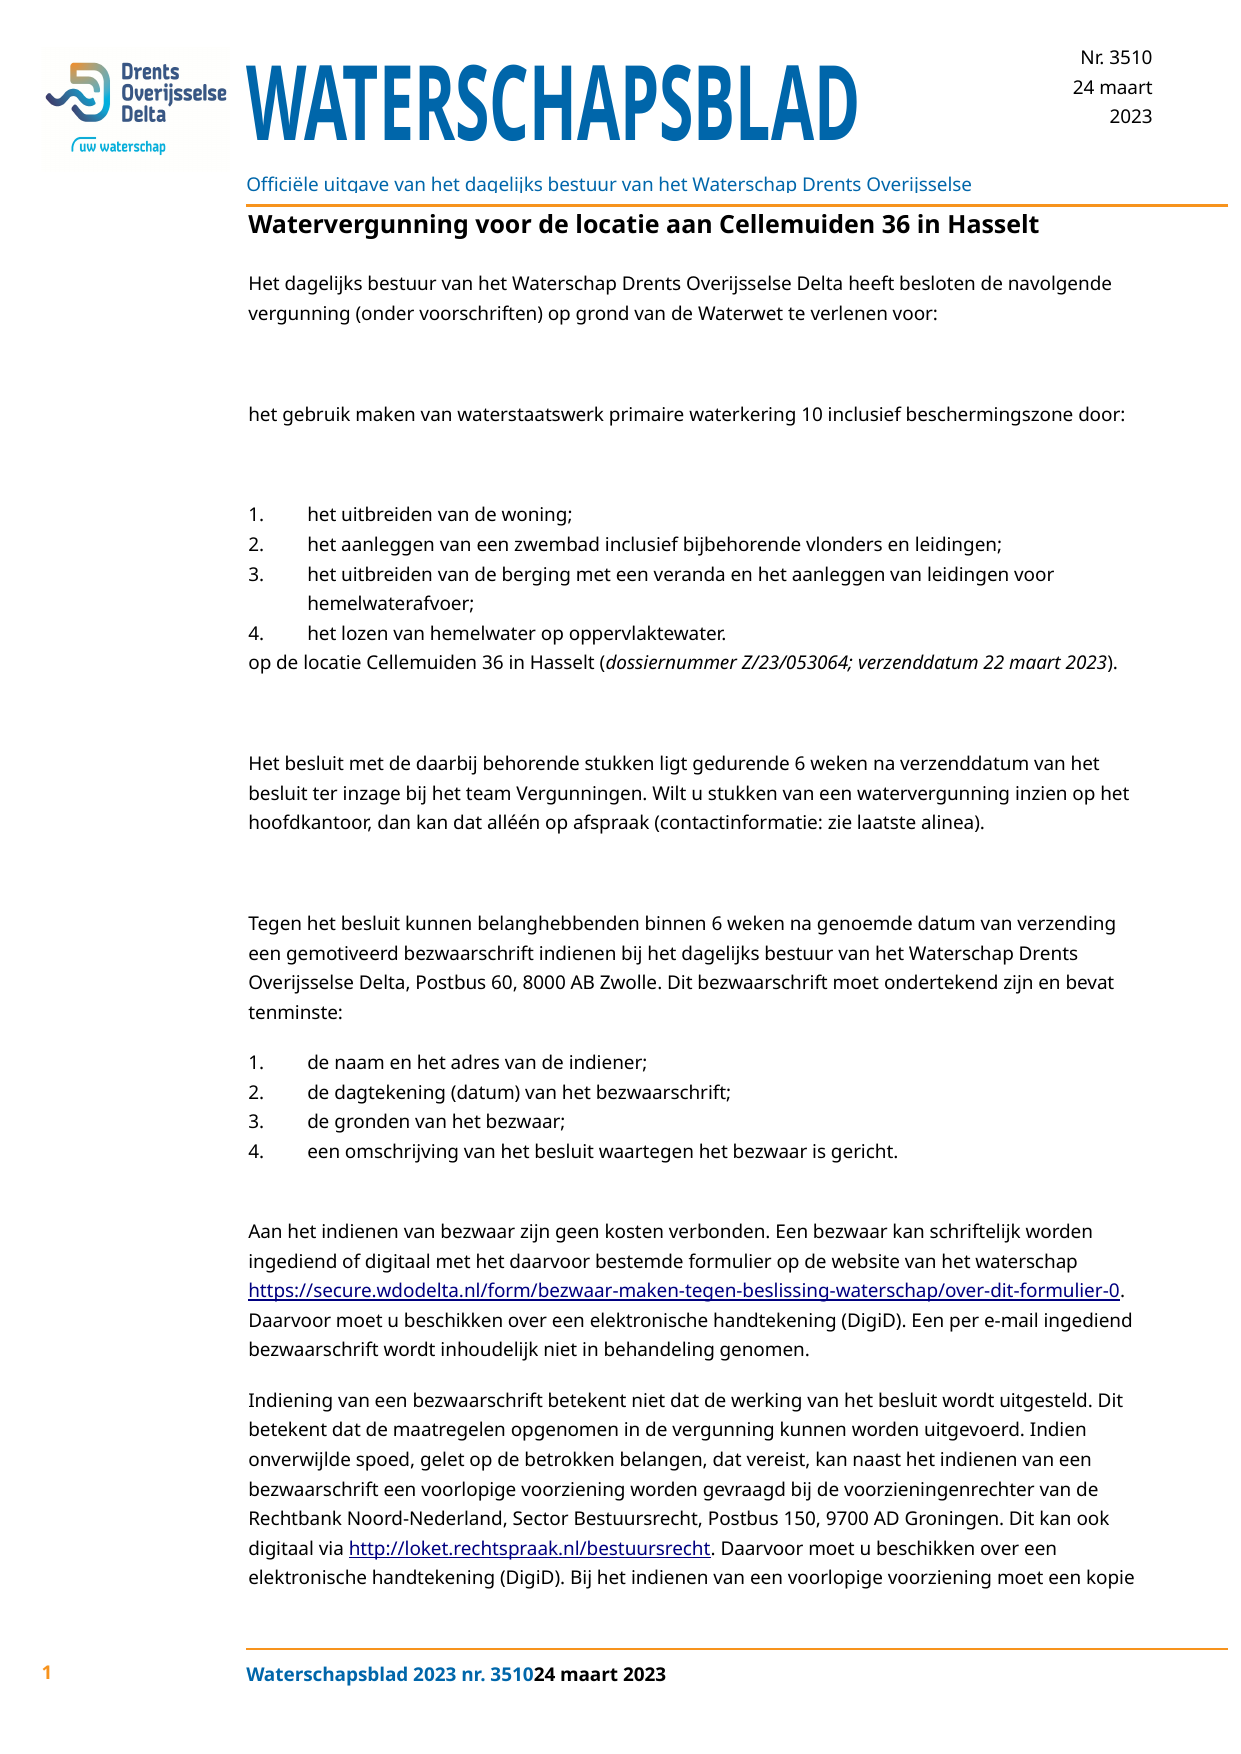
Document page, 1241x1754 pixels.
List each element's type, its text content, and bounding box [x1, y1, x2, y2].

text Tegen het besluit kunnen belanghebbenden binnen 6 weken na genoemde datum van verzending een gemotiveerd bezwaarschrift indienen bij het dagelijks bestuur van het Waterschap Drents Overijsselse Delta, Postbus 60, 8000 AB Zwolle. Dit bezwaarschrift moet ondertekend zijn en bevat tenminste: [248, 910, 1152, 1025]
list het uitbreiden van de berging met een veranda en het aanleggen van leidingen voor hemelwaterafvoer; [248, 561, 1152, 616]
text Indiening van een bezwaarschrift betekent niet dat de werking van het besluit wordt uitgesteld. Dit betekent dat de maatregelen opgenomen in de vergunning kunnen worden uitgevoerd. Indien onverwijlde spoed, gelet op de betrokken belangen, dat vereist, kan naast het indienen van een bezwaarschrift een voorlopige voorziening worden gevraagd bij de voorzieningenrechter van de Rechtbank Noord-Nederland, Sector Bestuursrecht, Postbus 150, 9700 AD Groningen. Dit kan ook digitaal via http://loket.rechtspraak.nl/bestuursrecht. Daarvoor moet u beschikken over een elektronische handtekening (DigiD). Bij het indienen van een voorlopige voorziening moet een kopie [248, 1387, 1152, 1590]
text op de locatie Cellemuiden 36 in Hasselt (dossiernummer Z/23/053064; verzenddatum 22 maart 2023). [248, 649, 1152, 675]
text Het besluit met de daarbij behorende stukken ligt gedurende 6 weken na verzenddatum van het besluit ter inzage bij het team Vergunningen. Wilt u stukken van een watervergunning inzien op het hoofdkantoor, dan kan dat alléén op afspraak (contactinformatie: zie laatste alinea). [248, 750, 1152, 835]
list de dagtekening (datum) van het bezwaarschrift; [248, 1079, 1152, 1105]
list het uitbreiden van de woning; [248, 502, 1152, 527]
list het lozen van hemelwater op oppervlaktewater. [248, 620, 1152, 646]
picture [41, 47, 231, 172]
list het aanleggen van een zwembad inclusief bijbehorende vlonders en leidingen; [248, 531, 1152, 557]
text Watervergunning voor de locatie aan Cellemuiden 36 in Hasselt [248, 207, 1152, 241]
list de naam en het adres van de indiener; [248, 1049, 1152, 1075]
text Aan het indienen van bezwaar zijn geen kosten verbonden. Een bezwaar kan schriftelijk worden ingediend of digitaal met het daarvoor bestemde formulier op de website van het waterschap https://secure.wdodelta.nl/form/bezwaar-maken-tegen-beslissing-waterschap/over-dit-formulier-0. Daarvoor moet u beschikken over een elektronische handtekening (DigiD). Een per e-mail ingediend bezwaarschrift wordt inhoudelijk niet in behandeling genomen. [248, 1218, 1152, 1362]
list een omschrijving van het besluit waartegen het bezwaar is gericht. [248, 1138, 1152, 1164]
text het gebruik maken van waterstaatswerk primaire waterkering 10 inclusief beschermingszone door: [248, 401, 1152, 426]
list de gronden van het bezwaar; [248, 1109, 1152, 1134]
text Het dagelijks bestuur van het Waterschap Drents Overijsselse Delta heeft besloten de navolgende vergunning (onder voorschriften) op grond van de Waterwet te verlenen voor: [248, 270, 1152, 326]
